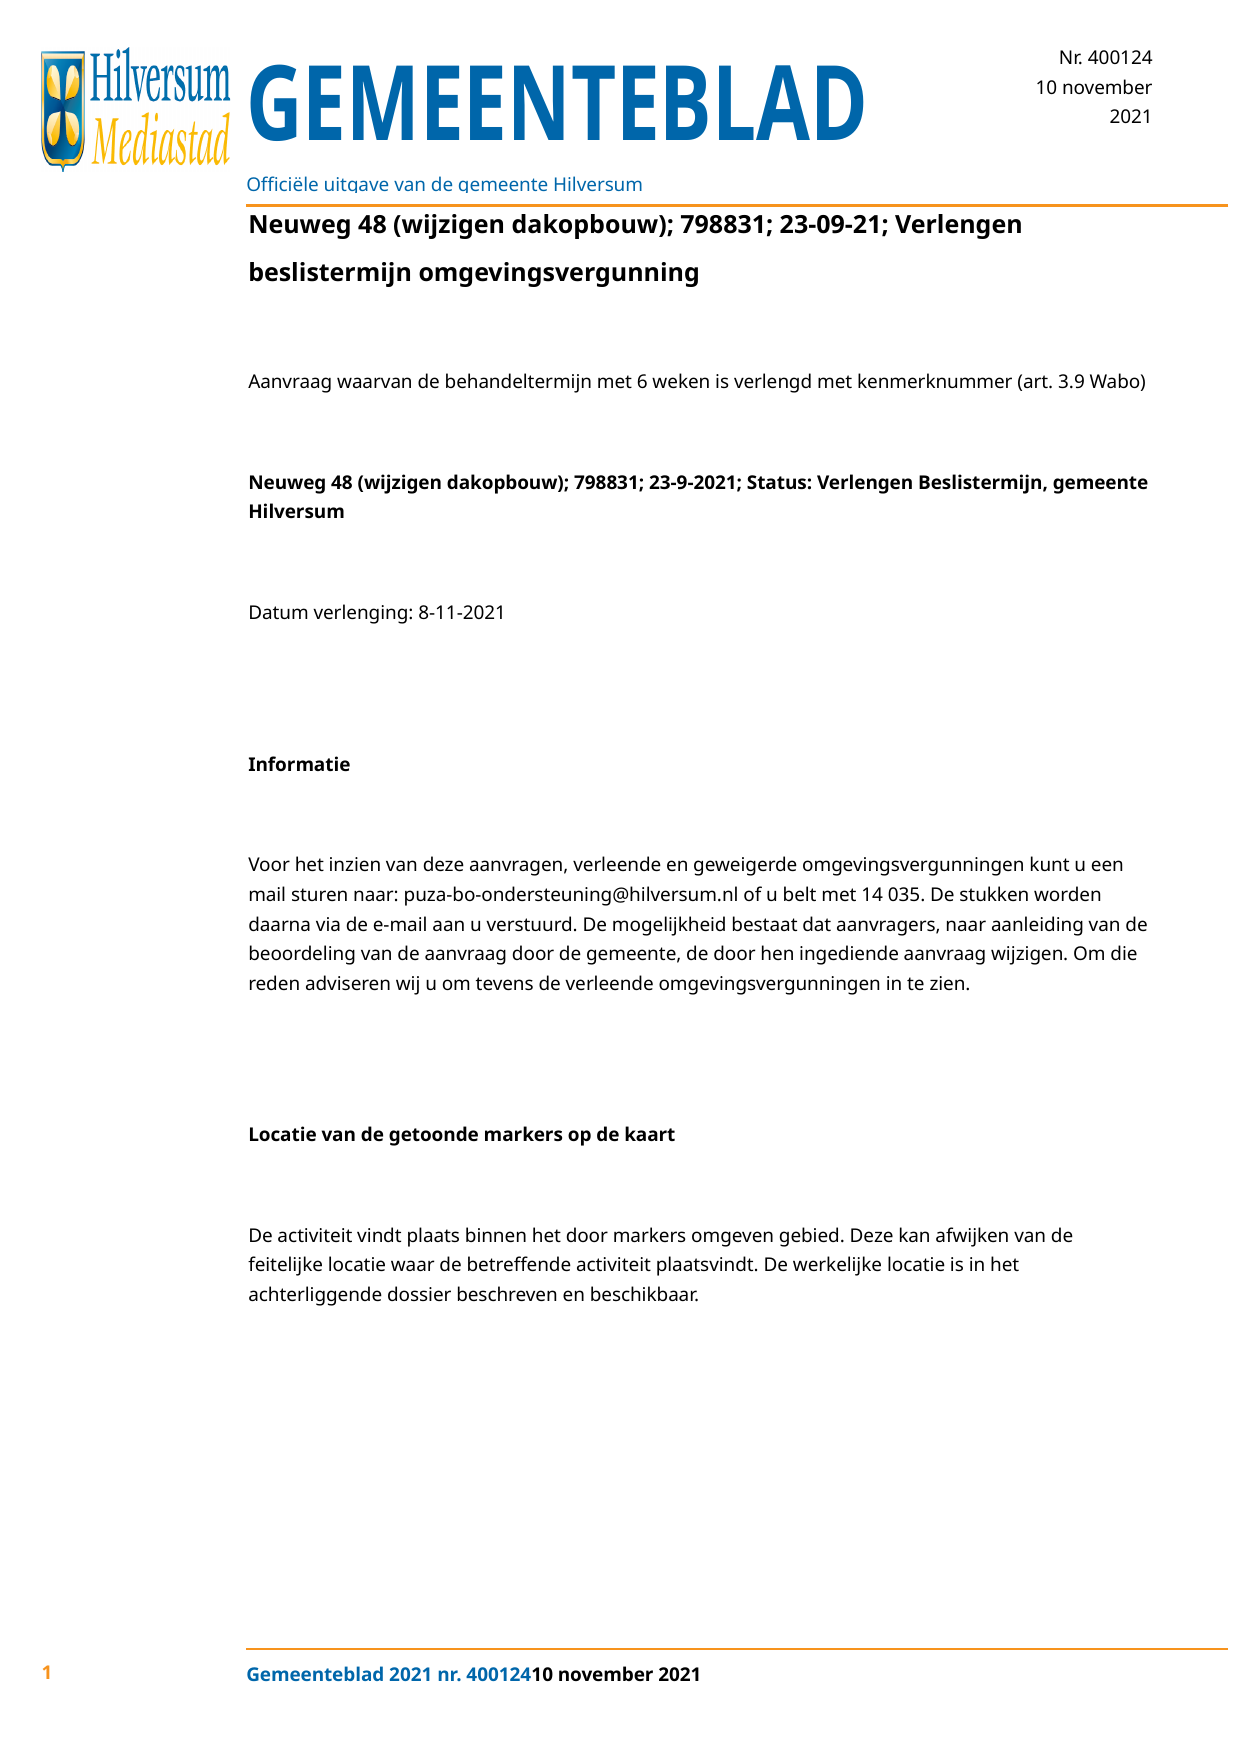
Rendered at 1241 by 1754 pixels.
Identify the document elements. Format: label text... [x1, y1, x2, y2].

text Aanvraag waarvan de behandeltermijn met 6 weken is verlengd met kenmerknummer (art. 3.9 Wabo) [248, 368, 1152, 394]
text De activiteit vindt plaats binnen het door markers omgeven gebied. Deze kan afwijken van de feitelijke locatie waar de betreffende activiteit plaatsvindt. De werkelijke locatie is in het achterliggende dossier beschreven en beschikbaar. [248, 1222, 1152, 1307]
text Datum verlenging: 8-11-2021 [248, 599, 1152, 625]
text Neuweg 48 (wijzigen dakopbouw); 798831; 23-09-21; Verlengen beslistermijn omgevingsvergunning [248, 207, 1152, 288]
text Informatie [248, 751, 1152, 777]
text Voor het inzien van deze aanvragen, verleende en geweigerde omgevingsvergunningen kunt u een mail sturen naar: puza-bo-ondersteuning@hilversum.nl of u belt met 14 035. De stukken worden daarna via de e-mail aan u verstuurd. De mogelijkheid bestaat dat aanvragers, naar aanleiding van de beoordeling van de aanvraag door de gemeente, de door hen ingediende aanvraag wijzigen. Om die reden adviseren wij u om tevens de verleende omgevingsvergunningen in te zien. [248, 852, 1152, 996]
text Neuweg 48 (wijzigen dakopbouw); 798831; 23-9-2021; Status: Verlengen Beslistermijn, gemeente Hilversum [248, 469, 1152, 524]
picture [41, 47, 231, 172]
text Locatie van de getoonde markers op de kaart [248, 1121, 1152, 1147]
